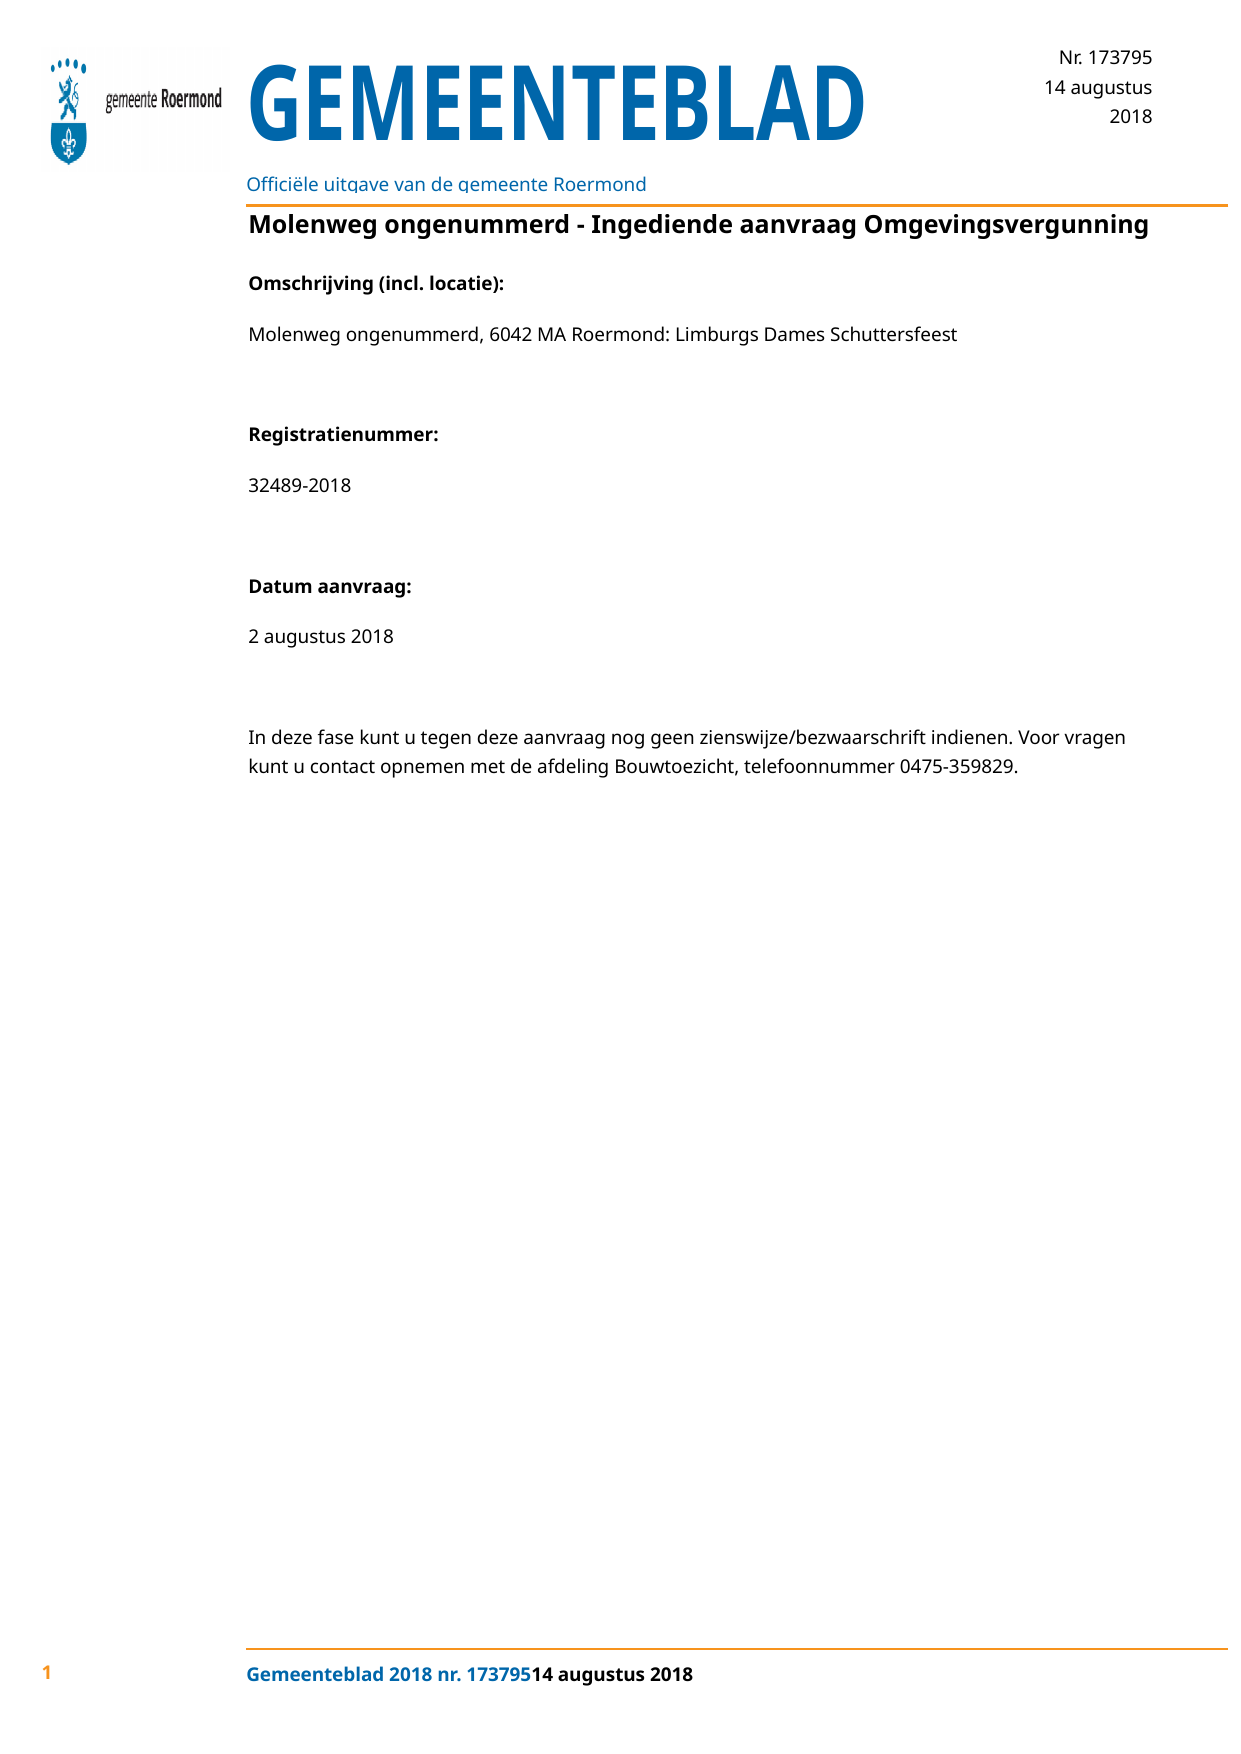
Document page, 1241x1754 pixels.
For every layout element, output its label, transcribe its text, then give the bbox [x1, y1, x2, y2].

text 32489-2018 [248, 472, 1152, 498]
text Molenweg ongenummerd, 6042 MA Roermond: Limburgs Dames Schuttersfeest [248, 321, 1152, 346]
text Molenweg ongenummerd - Ingediende aanvraag Omgevingsvergunning [248, 207, 1152, 241]
text 2 augustus 2018 [248, 623, 1152, 649]
text Datum aanvraag: [248, 573, 1152, 598]
picture [41, 47, 231, 172]
text In deze fase kunt u tegen deze aanvraag nog geen zienswijze/bezwaarschrift indienen. Voor vragen kunt u contact opnemen met de afdeling Bouwtoezicht, telefoonnummer 0475-359829. [248, 724, 1152, 779]
text Omschrijving (incl. locatie): [248, 270, 1152, 296]
text Registratienummer: [248, 422, 1152, 447]
